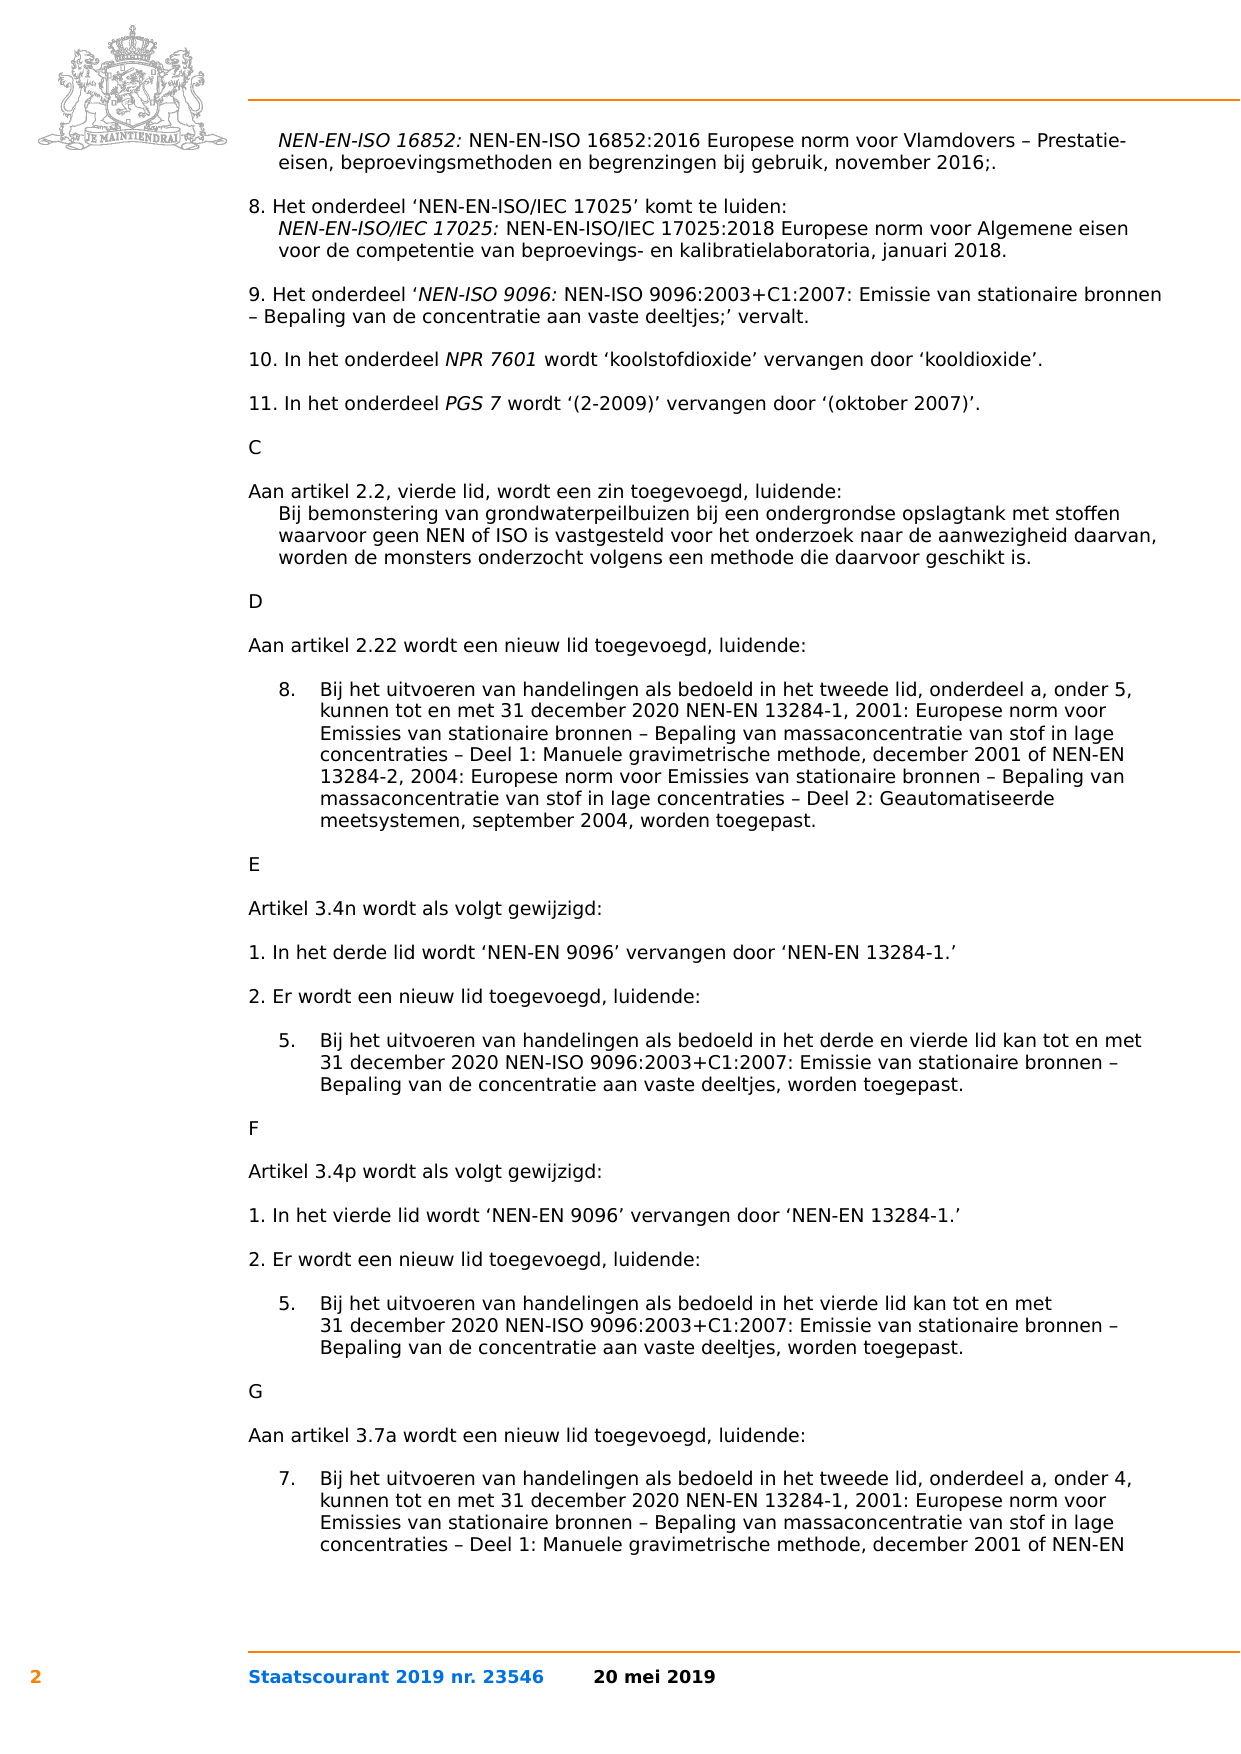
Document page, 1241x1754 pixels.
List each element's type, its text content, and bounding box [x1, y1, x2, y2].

text 5. Bij het uitvoeren van handelingen als bedoeld in het vierde lid kan tot en met 31 december 2020 NEN-ISO 9096:2003+C1:2007: Emissie van stationaire bronnen – Bepaling van de concentratie aan vaste deeltjes, worden toegepast. [278, 1293, 1163, 1359]
text Aan artikel 2.2, vierde lid, wordt een zin toegevoegd, luidende: [248, 481, 1163, 503]
text D [248, 591, 1163, 613]
text 9. Het onderdeel ‘NEN-ISO 9096: NEN-ISO 9096:2003+C1:2007: Emissie van stationaire bronnen – Bepaling van de concentratie aan vaste deeltjes;’ vervalt. [248, 283, 1163, 327]
text 2. Er wordt een nieuw lid toegevoegd, luidende: [248, 1249, 1163, 1271]
text F [248, 1117, 1163, 1139]
picture [38, 25, 227, 150]
text Artikel 3.4n wordt als volgt gewijzigd: [248, 898, 1163, 920]
text E [248, 854, 1163, 876]
text Aan artikel 2.22 wordt een nieuw lid toegevoegd, luidende: [248, 634, 1163, 657]
text 8. Het onderdeel ‘NEN-EN-ISO/IEC 17025’ komt te luiden: [248, 196, 1163, 218]
text 2. Er wordt een nieuw lid toegevoegd, luidende: [248, 986, 1163, 1008]
text 7. Bij het uitvoeren van handelingen als bedoeld in het tweede lid, onderdeel a, onder 4, kunnen tot en met 31 december 2020 NEN-EN 13284-1, 2001: Europese norm voor Emissies van stationaire bronnen – Bepaling van massaconcentratie van stof in lage concentraties – Deel 1: Manuele gravimetrische methode, december 2001 of NEN-EN [278, 1468, 1163, 1556]
text 5. Bij het uitvoeren van handelingen als bedoeld in het derde en vierde lid kan tot en met 31 december 2020 NEN-ISO 9096:2003+C1:2007: Emissie van stationaire bronnen – Bepaling van de concentratie aan vaste deeltjes, worden toegepast. [278, 1029, 1163, 1096]
text 11. In het onderdeel PGS 7 wordt ‘(2-2009)’ vervangen door ‘(oktober 2007)’. [248, 393, 1163, 415]
text C [248, 437, 1163, 459]
text G [248, 1381, 1163, 1403]
text NEN-EN-ISO/IEC 17025: NEN-EN-ISO/IEC 17025:2018 Europese norm voor Algemene eisen voor de competentie van beproevings- en kalibratielaboratoria, januari 2018. [278, 218, 1163, 262]
text 10. In het onderdeel NPR 7601 wordt ‘koolstofdioxide’ vervangen door ‘kooldioxide’. [248, 349, 1163, 371]
text Bij bemonstering van grondwaterpeilbuizen bij een ondergrondse opslagtank met stoffen waarvoor geen NEN of ISO is vastgesteld voor het onderzoek naar de aanwezigheid daarvan, worden de monsters onderzocht volgens een methode die daarvoor geschikt is. [278, 503, 1163, 569]
text 1. In het derde lid wordt ‘NEN-EN 9096’ vervangen door ‘NEN-EN 13284-1.’ [248, 942, 1163, 964]
text 1. In het vierde lid wordt ‘NEN-EN 9096’ vervangen door ‘NEN-EN 13284-1.’ [248, 1205, 1163, 1227]
text 8. Bij het uitvoeren van handelingen als bedoeld in het tweede lid, onderdeel a, onder 5, kunnen tot en met 31 december 2020 NEN-EN 13284-1, 2001: Europese norm voor Emissies van stationaire bronnen – Bepaling van massaconcentratie van stof in lage concentraties – Deel 1: Manuele gravimetrische methode, december 2001 of NEN-EN 13284-2, 2004: Europese norm voor Emissies van stationaire bronnen – Bepaling van massaconcentratie van stof in lage concentraties – Deel 2: Geautomatiseerde meetsystemen, september 2004, worden toegepast. [278, 678, 1163, 832]
text Artikel 3.4p wordt als volgt gewijzigd: [248, 1161, 1163, 1183]
text NEN-EN-ISO 16852: NEN-EN-ISO 16852:2016 Europese norm voor Vlamdovers – Prestatie-eisen, beproevingsmethoden en begrenzingen bij gebruik, november 2016;. [278, 130, 1163, 174]
text Aan artikel 3.7a wordt een nieuw lid toegevoegd, luidende: [248, 1424, 1163, 1446]
